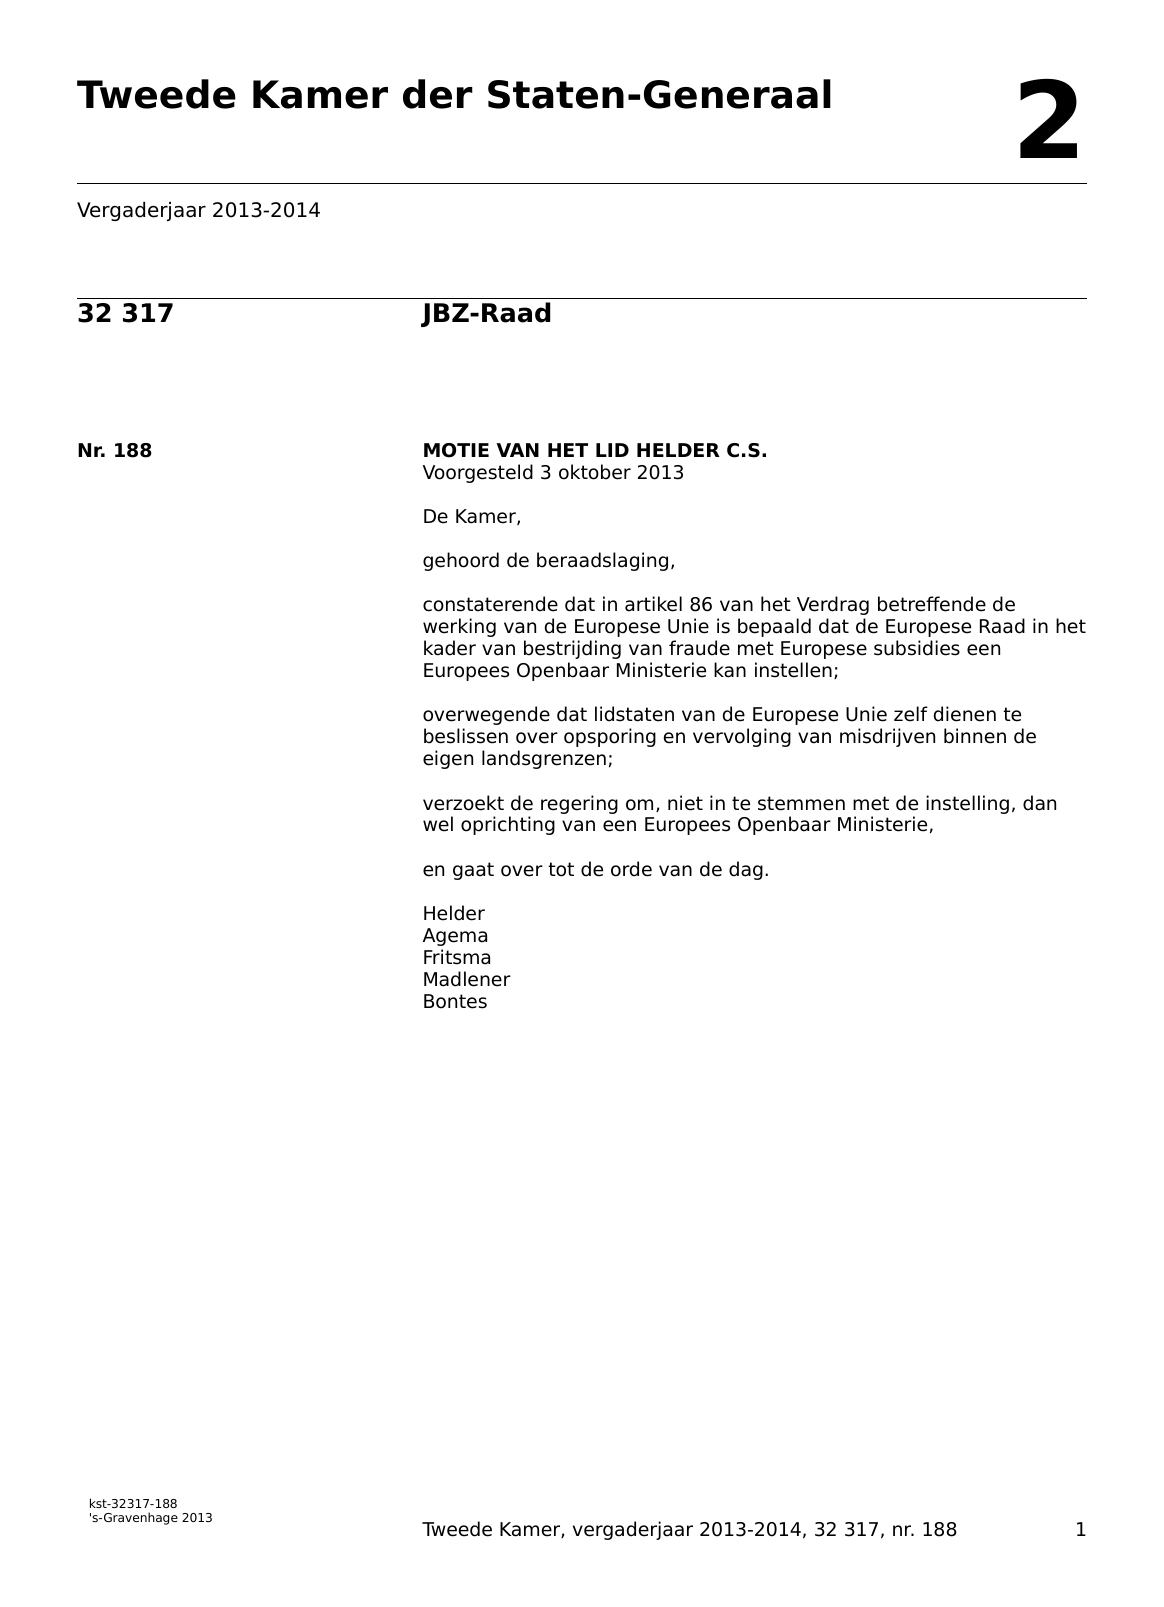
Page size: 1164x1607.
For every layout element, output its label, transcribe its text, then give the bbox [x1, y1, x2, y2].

text 's-Gravenhage 2013 [88, 1511, 323, 1525]
text De Kamer, [422, 506, 1087, 528]
table_header Tweede Kamer der Staten-Generaal [77, 59, 886, 183]
text Fritsma [422, 947, 1087, 969]
text gehoord de beraadslaging, [422, 550, 1087, 572]
table_cell Vergaderjaar 2013-2014 [77, 184, 1087, 298]
table_header 2 [886, 59, 1087, 183]
subtitle Nr. 188 MOTIE VAN HET LID HELDER C.S. [77, 440, 1087, 462]
subtitle 32 317 JBZ-Raad [77, 299, 1087, 329]
text constaterende dat in artikel 86 van het Verdrag betreffende de werking van de Europese Unie is bepaald dat de Europese Raad in het kader van bestrijding van fraude met Europese subsidies een Europees Openbaar Ministerie kan instellen; [422, 594, 1087, 682]
text en gaat over tot de orde van de dag. [422, 858, 1087, 881]
text Bontes [422, 991, 1087, 1013]
text Agema [422, 925, 1087, 947]
text Voorgesteld 3 oktober 2013 [422, 462, 1087, 484]
text kst-32317-188 [88, 1497, 323, 1511]
text verzoekt de regering om, niet in te stemmen met de instelling, dan wel oprichting van een Europees Openbaar Ministerie, [422, 792, 1087, 836]
text overwegende dat lidstaten van de Europese Unie zelf dienen te beslissen over opsporing en vervolging van misdrijven binnen de eigen landsgrenzen; [422, 704, 1087, 770]
text Helder [422, 903, 1087, 925]
text Madlener [422, 969, 1087, 991]
